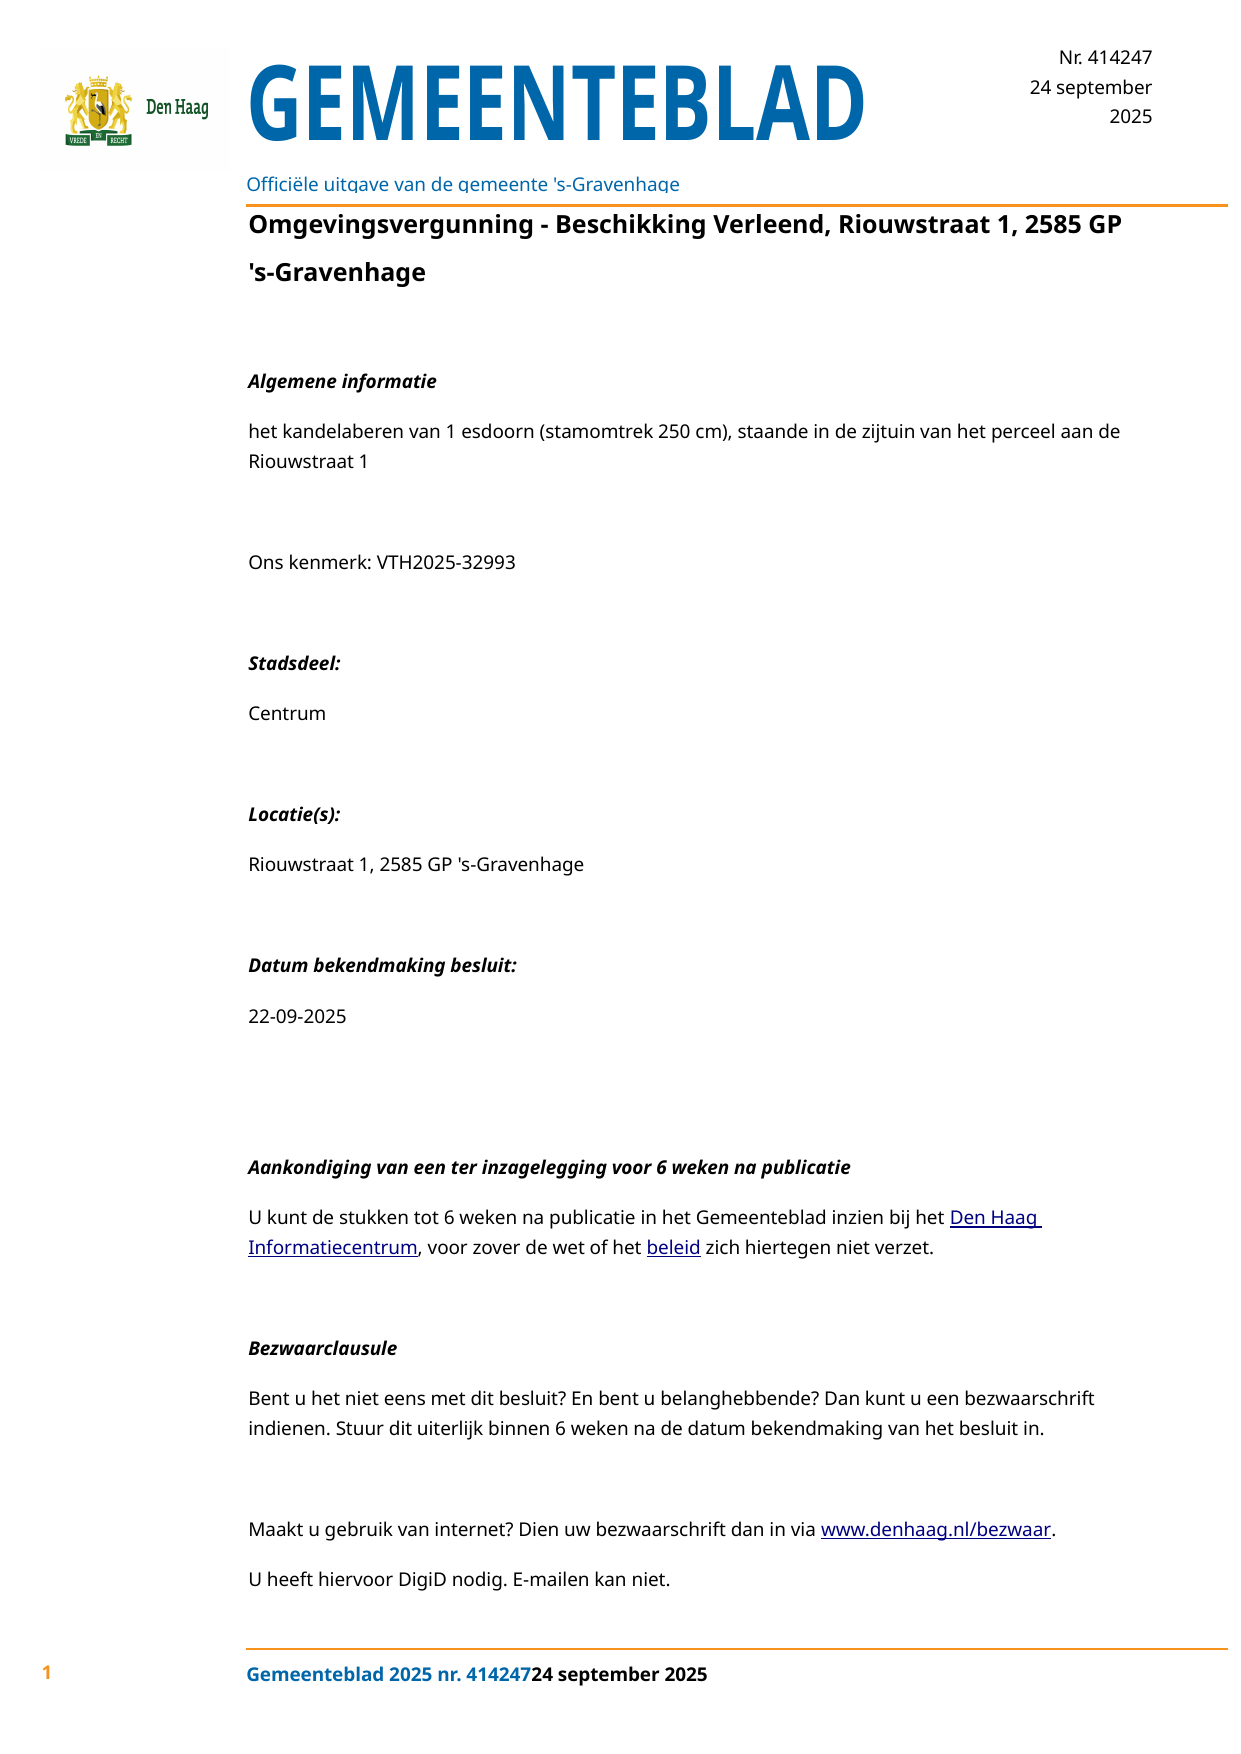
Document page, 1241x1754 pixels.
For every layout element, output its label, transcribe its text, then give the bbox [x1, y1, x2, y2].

picture [41, 47, 231, 172]
text Omgevingsvergunning - Beschikking Verleend, Riouwstraat 1, 2585 GP 's-Gravenhage [248, 207, 1152, 288]
text Riouwstraat 1, 2585 GP 's-Gravenhage [248, 852, 1152, 877]
text Locatie(s): [248, 801, 1152, 827]
text het kandelaberen van 1 esdoorn (stamomtrek 250 cm), staande in de zijtuin van het perceel aan de Riouwstraat 1 [248, 419, 1152, 474]
text Centrum [248, 700, 1152, 726]
text Stadsdeel: [248, 650, 1152, 676]
text Bent u het niet eens met dit besluit? En bent u belanghebbende? Dan kunt u een bezwaarschrift indienen. Stuur dit uiterlijk binnen 6 weken na de datum bekendmaking van het besluit in. [248, 1385, 1152, 1441]
text Maakt u gebruik van internet? Dien uw bezwaarschrift dan in via www.denhaag.nl/bezwaar. [248, 1516, 1152, 1542]
text Ons kenmerk: VTH2025-32993 [248, 549, 1152, 575]
text Bezwaarclausule [248, 1335, 1152, 1361]
text Datum bekendmaking besluit: [248, 952, 1152, 978]
text U heeft hiervoor DigiD nodig. E-mailen kan niet. [248, 1566, 1152, 1592]
text Aankondiging van een ter inzagelegging voor 6 weken na publicatie [248, 1154, 1152, 1180]
text U kunt de stukken tot 6 weken na publicatie in het Gemeenteblad inzien bij het Den Haag Informatiecentrum, voor zover de wet of het beleid zich hiertegen niet verzet. [248, 1204, 1152, 1260]
text Algemene informatie [248, 368, 1152, 394]
text 22-09-2025 [248, 1003, 1152, 1029]
